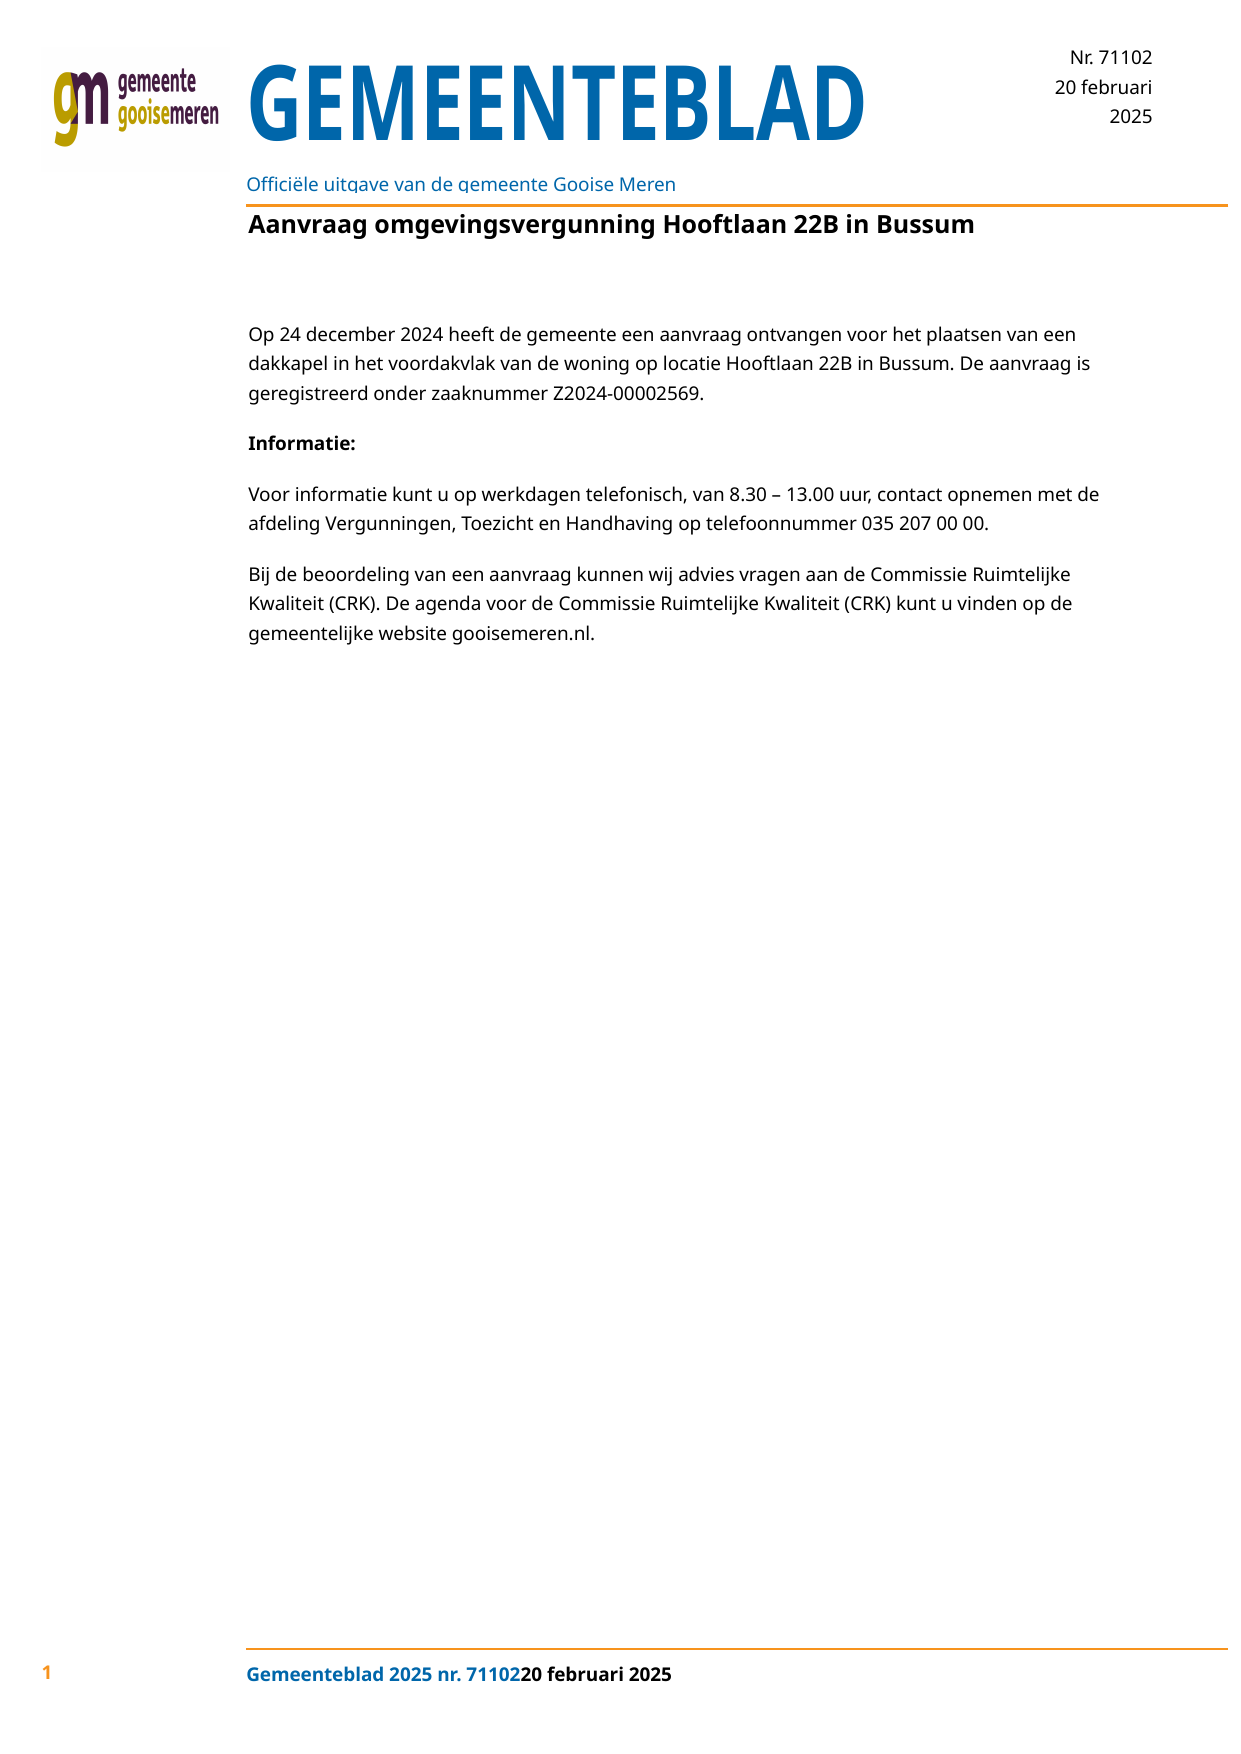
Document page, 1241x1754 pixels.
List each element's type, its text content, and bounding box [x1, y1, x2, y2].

text Op 24 december 2024 heeft de gemeente een aanvraag ontvangen voor het plaatsen van een dakkapel in het voordakvlak van de woning op locatie Hooftlaan 22B in Bussum. De aanvraag is geregistreerd onder zaaknummer Z2024-00002569. [248, 321, 1152, 406]
text Informatie: [248, 430, 1152, 456]
picture [41, 47, 231, 172]
text Bij de beoordeling van een aanvraag kunnen wij advies vragen aan de Commissie Ruimtelijke Kwaliteit (CRK). De agenda voor de Commissie Ruimtelijke Kwaliteit (CRK) kunt u vinden op de gemeentelijke website gooisemeren.nl. [248, 561, 1152, 646]
text Aanvraag omgevingsvergunning Hooftlaan 22B in Bussum [248, 207, 1152, 241]
text Voor informatie kunt u op werkdagen telefonisch, van 8.30 – 13.00 uur, contact opnemen met de afdeling Vergunningen, Toezicht en Handhaving op telefoonnummer 035 207 00 00. [248, 481, 1152, 536]
